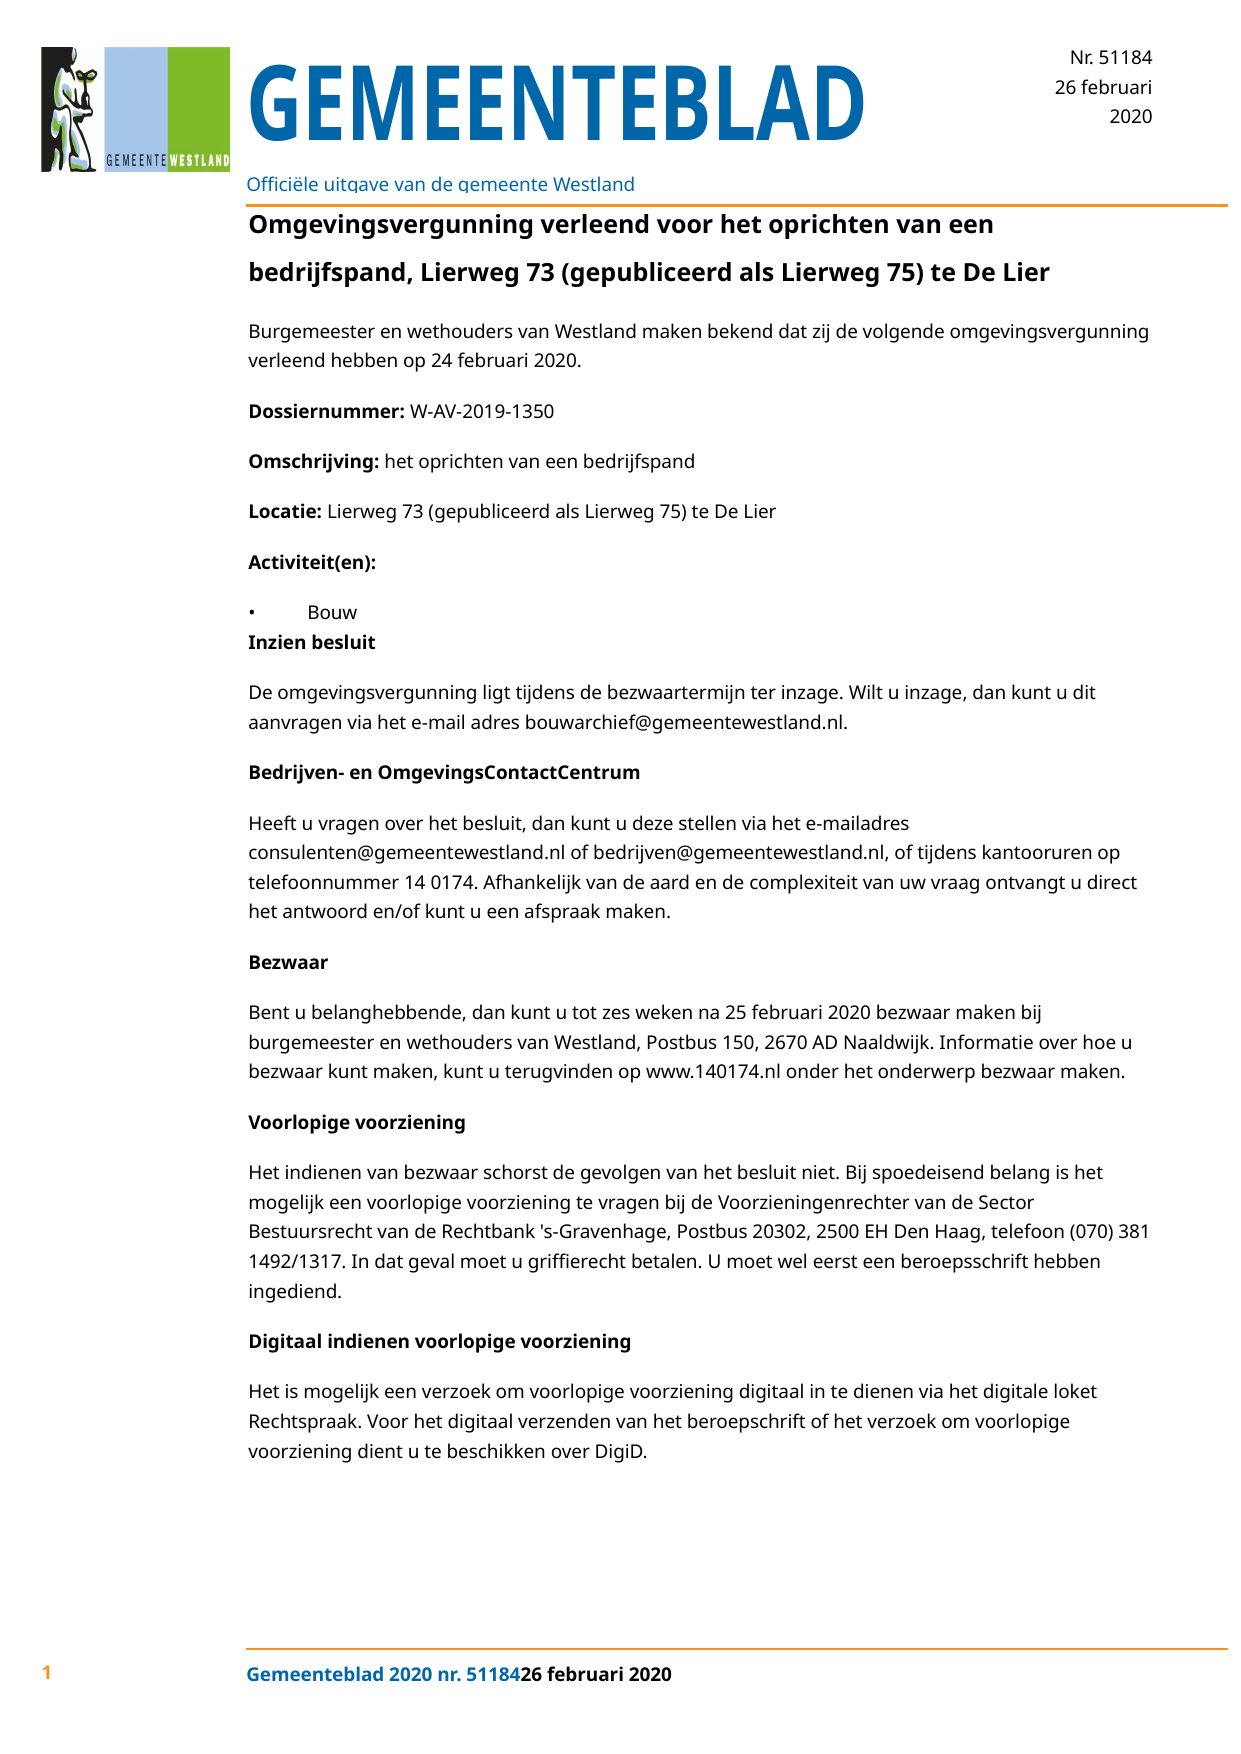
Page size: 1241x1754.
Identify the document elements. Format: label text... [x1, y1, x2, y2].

text Het indienen van bezwaar schorst de gevolgen van het besluit niet. Bij spoedeisend belang is het mogelijk een voorlopige voorziening te vragen bij de Voorzieningenrechter van de Sector Bestuursrecht van de Rechtbank 's-Gravenhage, Postbus 20302, 2500 EH Den Haag, telefoon (070) 381 1492/1317. In dat geval moet u griffierecht betalen. U moet wel eerst een beroepsschrift hebben ingediend. [248, 1159, 1152, 1304]
text De omgevingsvergunning ligt tijdens de bezwaartermijn ter inzage. Wilt u inzage, dan kunt u dit aanvragen via het e-mail adres bouwarchief@gemeentewestland.nl. [248, 679, 1152, 735]
text Bent u belanghebbende, dan kunt u tot zes weken na 25 februari 2020 bezwaar maken bij burgemeester en wethouders van Westland, Postbus 150, 2670 AD Naaldwijk. Informatie over hoe u bezwaar kunt maken, kunt u terugvinden op www.140174.nl onder het onderwerp bezwaar maken. [248, 999, 1152, 1084]
text Inzien besluit [248, 629, 1152, 655]
text Digitaal indienen voorlopige voorziening [248, 1328, 1152, 1354]
text Bedrijven- en OmgevingsContactCentrum [248, 759, 1152, 785]
text Bezwaar [248, 949, 1152, 975]
text Omschrijving: het oprichten van een bedrijfspand [248, 448, 1152, 474]
text Dossiernummer: W-AV-2019-1350 [248, 398, 1152, 424]
text Locatie: Lierweg 73 (gepubliceerd als Lierweg 75) te De Lier [248, 499, 1152, 524]
text Heeft u vragen over het besluit, dan kunt u deze stellen via het e-mailadres consulenten@gemeentewestland.nl of bedrijven@gemeentewestland.nl, of tijdens kantooruren op telefoonnummer 14 0174. Afhankelijk van de aard en de complexiteit van uw vraag ontvangt u direct het antwoord en/of kunt u een afspraak maken. [248, 810, 1152, 924]
text Omgevingsvergunning verleend voor het oprichten van een bedrijfspand, Lierweg 73 (gepubliceerd als Lierweg 75) te De Lier [248, 207, 1152, 288]
text Burgemeester en wethouders van Westland maken bekend dat zij de volgende omgevingsvergunning verleend hebben op 24 februari 2020. [248, 318, 1152, 373]
text Voorlopige voorziening [248, 1109, 1152, 1135]
text Activiteit(en): [248, 549, 1152, 575]
picture [41, 47, 231, 172]
text Het is mogelijk een verzoek om voorlopige voorziening digitaal in te dienen via het digitale loket Rechtspraak. Voor het digitaal verzenden van het beroepschrift of het verzoek om voorlopige voorziening dient u te beschikken over DigiD. [248, 1379, 1152, 1464]
list Bouw [248, 599, 1152, 625]
